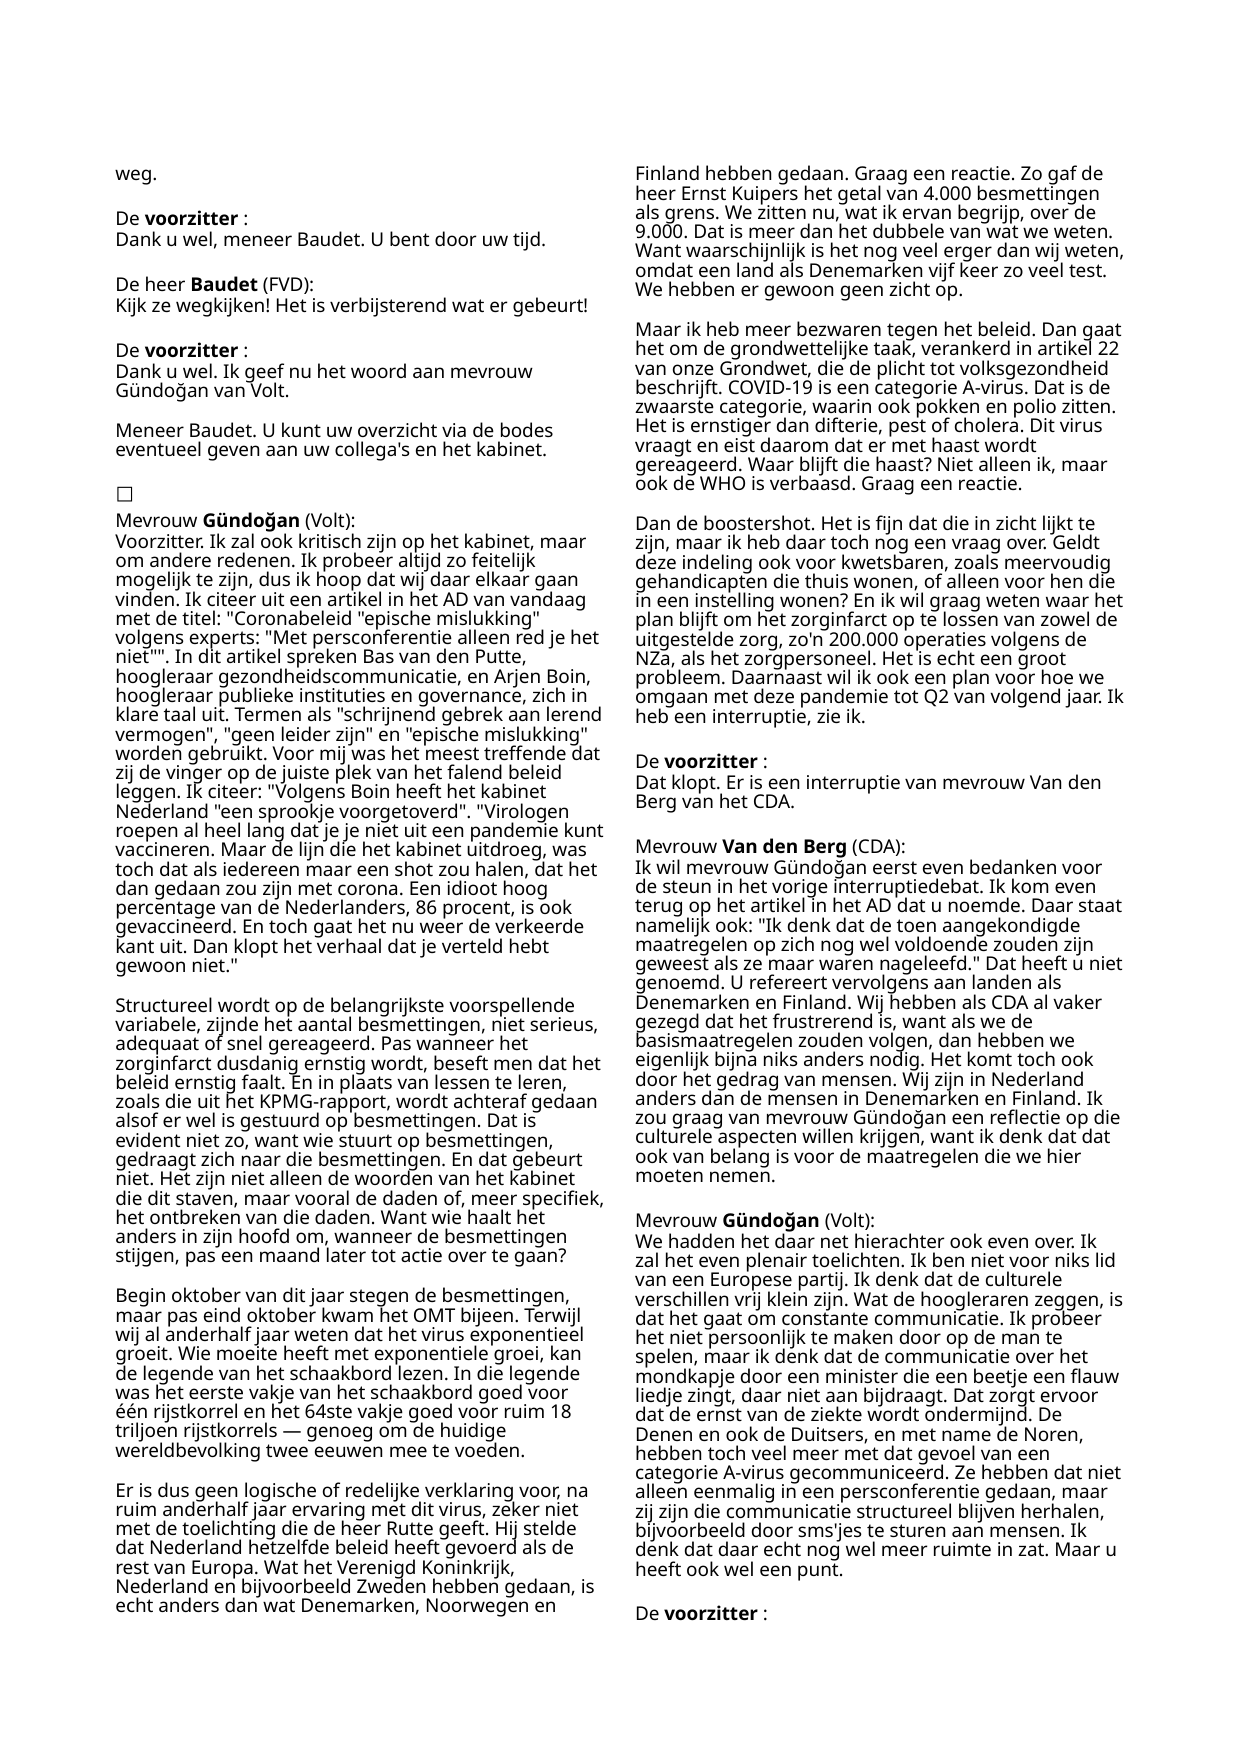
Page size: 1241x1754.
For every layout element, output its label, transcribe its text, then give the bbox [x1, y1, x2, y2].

text Dat klopt. Er is een interruptie van mevrouw Van den Berg van het CDA. [635, 774, 1125, 812]
text Ik wil mevrouw Gündoğan eerst even bedanken voor de steun in het vorige interruptiedebat. Ik kom even terug op het artikel in het AD dat u noemde. Daar staat namelijk ook: "Ik denk dat de toen aangekondigde maatregelen op zich nog wel voldoende zouden zijn geweest als ze maar waren nageleefd." Dat heeft u niet genoemd. U refereert vervolgens aan landen als Denemarken en Finland. Wij hebben als CDA al vaker gezegd dat het frustrerend is, want als we de basismaatregelen zouden volgen, dan hebben we eigenlijk bijna niks anders nodig. Het komt toch ook door het gedrag van mensen. Wij zijn in Nederland anders dan de mensen in Denemarken en Finland. Ik zou graag van mevrouw Gündoğan een reflectie op die culturele aspecten willen krijgen, want ik denk dat dat ook van belang is voor de maatregelen die we hier moeten nemen. [635, 859, 1125, 1186]
text Dank u wel. Ik geef nu het woord aan mevrouw Gündoğan van Volt. [115, 363, 605, 401]
text De voorzitter : [635, 748, 1125, 774]
text Dan de boostershot. Het is fijn dat die in zicht lijkt te zijn, maar ik heb daar toch nog een vraag over. Geldt deze indeling ook voor kwetsbaren, zoals meervoudig gehandicapten die thuis wonen, of alleen voor hen die in een instelling wonen? En ik wil graag weten waar het plan blijft om het zorginfarct op te lossen van zowel de uitgestelde zorg, zo'n 200.000 operaties volgens de NZa, als het zorgpersoneel. Het is echt een groot probleem. Daarnaast wil ik ook een plan voor hoe we omgaan met deze pandemie tot Q2 van volgend jaar. Ik heb een interruptie, zie ik. [635, 515, 1125, 727]
text We hadden het daar net hierachter ook even over. Ik zal het even plenair toelichten. Ik ben niet voor niks lid van een Europese partij. Ik denk dat de culturele verschillen vrij klein zijn. Wat de hoogleraren zeggen, is dat het gaat om constante communicatie. Ik probeer het niet persoonlijk te maken door op de man te spelen, maar ik denk dat de communicatie over het mondkapje door een minister die een beetje een flauw liedje zingt, daar niet aan bijdraagt. Dat zorgt ervoor dat de ernst van de ziekte wordt ondermijnd. De Denen en ook de Duitsers, en met name de Noren, hebben toch veel meer met dat gevoel van een categorie A-virus gecommuniceerd. Ze hebben dat niet alleen eenmalig in een persconferentie gedaan, maar zij zijn die communicatie structureel blijven herhalen, bijvoorbeeld door sms'jes te sturen aan mensen. Ik denk dat daar echt nog wel meer ruimte in zat. Maar u heeft ook wel een punt. [635, 1233, 1125, 1580]
text De heer Baudet (FVD): [115, 271, 605, 297]
text Maar ik heb meer bezwaren tegen het beleid. Dan gaat het om de grondwettelijke taak, verankerd in artikel 22 van onze Grondwet, die de plicht tot volksgezondheid beschrijft. COVID-19 is een categorie A-virus. Dat is de zwaarste categorie, waarin ook pokken en polio zitten. Het is ernstiger dan difterie, pest of cholera. Dit virus vraagt en eist daarom dat er met haast wordt gereageerd. Waar blijft die haast? Niet alleen ik, maar ook de WHO is verbaasd. Graag een reactie. [635, 321, 1125, 494]
text Voorzitter. Ik zal ook kritisch zijn op het kabinet, maar om andere redenen. Ik probeer altijd zo feitelijk mogelijk te zijn, dus ik hoop dat wij daar elkaar gaan vinden. Ik citeer uit een artikel in het AD van vandaag met de titel: "Coronabeleid "epische mislukking" volgens experts: "Met persconferentie alleen red je het niet"". In dit artikel spreken Bas van den Putte, hoogleraar gezondheidscommunicatie, en Arjen Boin, hoogleraar publieke instituties en governance, zich in klare taal uit. Termen als "schrijnend gebrek aan lerend vermogen", "geen leider zijn" en "epische mislukking" worden gebruikt. Voor mij was het meest treffende dat zij de vinger op de juiste plek van het falend beleid leggen. Ik citeer: "Volgens Boin heeft het kabinet Nederland "een sprookje voorgetoverd". "Virologen roepen al heel lang dat je je niet uit een pandemie kunt vaccineren. Maar de lijn die het kabinet uitdroeg, was toch dat als iedereen maar een shot zou halen, dat het dan gedaan zou zijn met corona. Een idioot hoog percentage van de Nederlanders, 86 procent, is ook gevaccineerd. En toch gaat het nu weer de verkeerde kant uit. Dan klopt het verhaal dat je verteld hebt gewoon niet." [115, 533, 605, 976]
text ⬜ [115, 481, 605, 507]
text Begin oktober van dit jaar stegen de besmettingen, maar pas eind oktober kwam het OMT bijeen. Terwijl wij al anderhalf jaar weten dat het virus exponentieel groeit. Wie moeite heeft met exponentiele groei, kan de legende van het schaakbord lezen. In die legende was het eerste vakje van het schaakbord goed voor één rijstkorrel en het 64ste vakje goed voor ruim 18 triljoen rijstkorrels — genoeg om de huidige wereldbevolking twee eeuwen mee te voeden. [115, 1287, 605, 1461]
text De voorzitter : [115, 205, 605, 231]
text De voorzitter : [635, 1601, 1125, 1626]
text Kijk ze wegkijken! Het is verbijsterend wat er gebeurt! [115, 297, 605, 316]
text Er is dus geen logische of redelijke verklaring voor, na ruim anderhalf jaar ervaring met dit virus, zeker niet met de toelichting die de heer Rutte geeft. Hij stelde dat Nederland hetzelfde beleid heeft gevoerd als de rest van Europa. Wat het Verenigd Koninkrijk, Nederland en bijvoorbeeld Zweden hebben gedaan, is echt anders dan wat Denemarken, Noorwegen en [115, 1482, 605, 1616]
text Mevrouw Gündoğan (Volt): [115, 507, 605, 533]
text Mevrouw Gündoğan (Volt): [635, 1207, 1125, 1233]
text De voorzitter : [115, 337, 605, 363]
text weg. [115, 165, 605, 184]
text Dank u wel, meneer Baudet. U bent door uw tijd. [115, 231, 605, 250]
text Structureel wordt op de belangrijkste voorspellende variabele, zijnde het aantal besmettingen, niet serieus, adequaat of snel gereageerd. Pas wanneer het zorginfarct dusdanig ernstig wordt, beseft men dat het beleid ernstig faalt. En in plaats van lessen te leren, zoals die uit het KPMG-rapport, wordt achteraf gedaan alsof er wel is gestuurd op besmettingen. Dat is evident niet zo, want wie stuurt op besmettingen, gedraagt zich naar die besmettingen. En dat gebeurt niet. Het zijn niet alleen de woorden van het kabinet die dit staven, maar vooral de daden of, meer specifiek, het ontbreken van die daden. Want wie haalt het anders in zijn hoofd om, wanneer de besmettingen stijgen, pas een maand later tot actie over te gaan? [115, 997, 605, 1267]
text Mevrouw Van den Berg (CDA): [635, 833, 1125, 859]
text Finland hebben gedaan. Graag een reactie. Zo gaf de heer Ernst Kuipers het getal van 4.000 besmettingen als grens. We zitten nu, wat ik ervan begrijp, over de 9.000. Dat is meer dan het dubbele van wat we weten. Want waarschijnlijk is het nog veel erger dan wij weten, omdat een land als Denemarken vijf keer zo veel test. We hebben er gewoon geen zicht op. [635, 165, 1125, 300]
text Meneer Baudet. U kunt uw overzicht via de bodes eventueel geven aan uw collega's en het kabinet. [115, 422, 605, 461]
